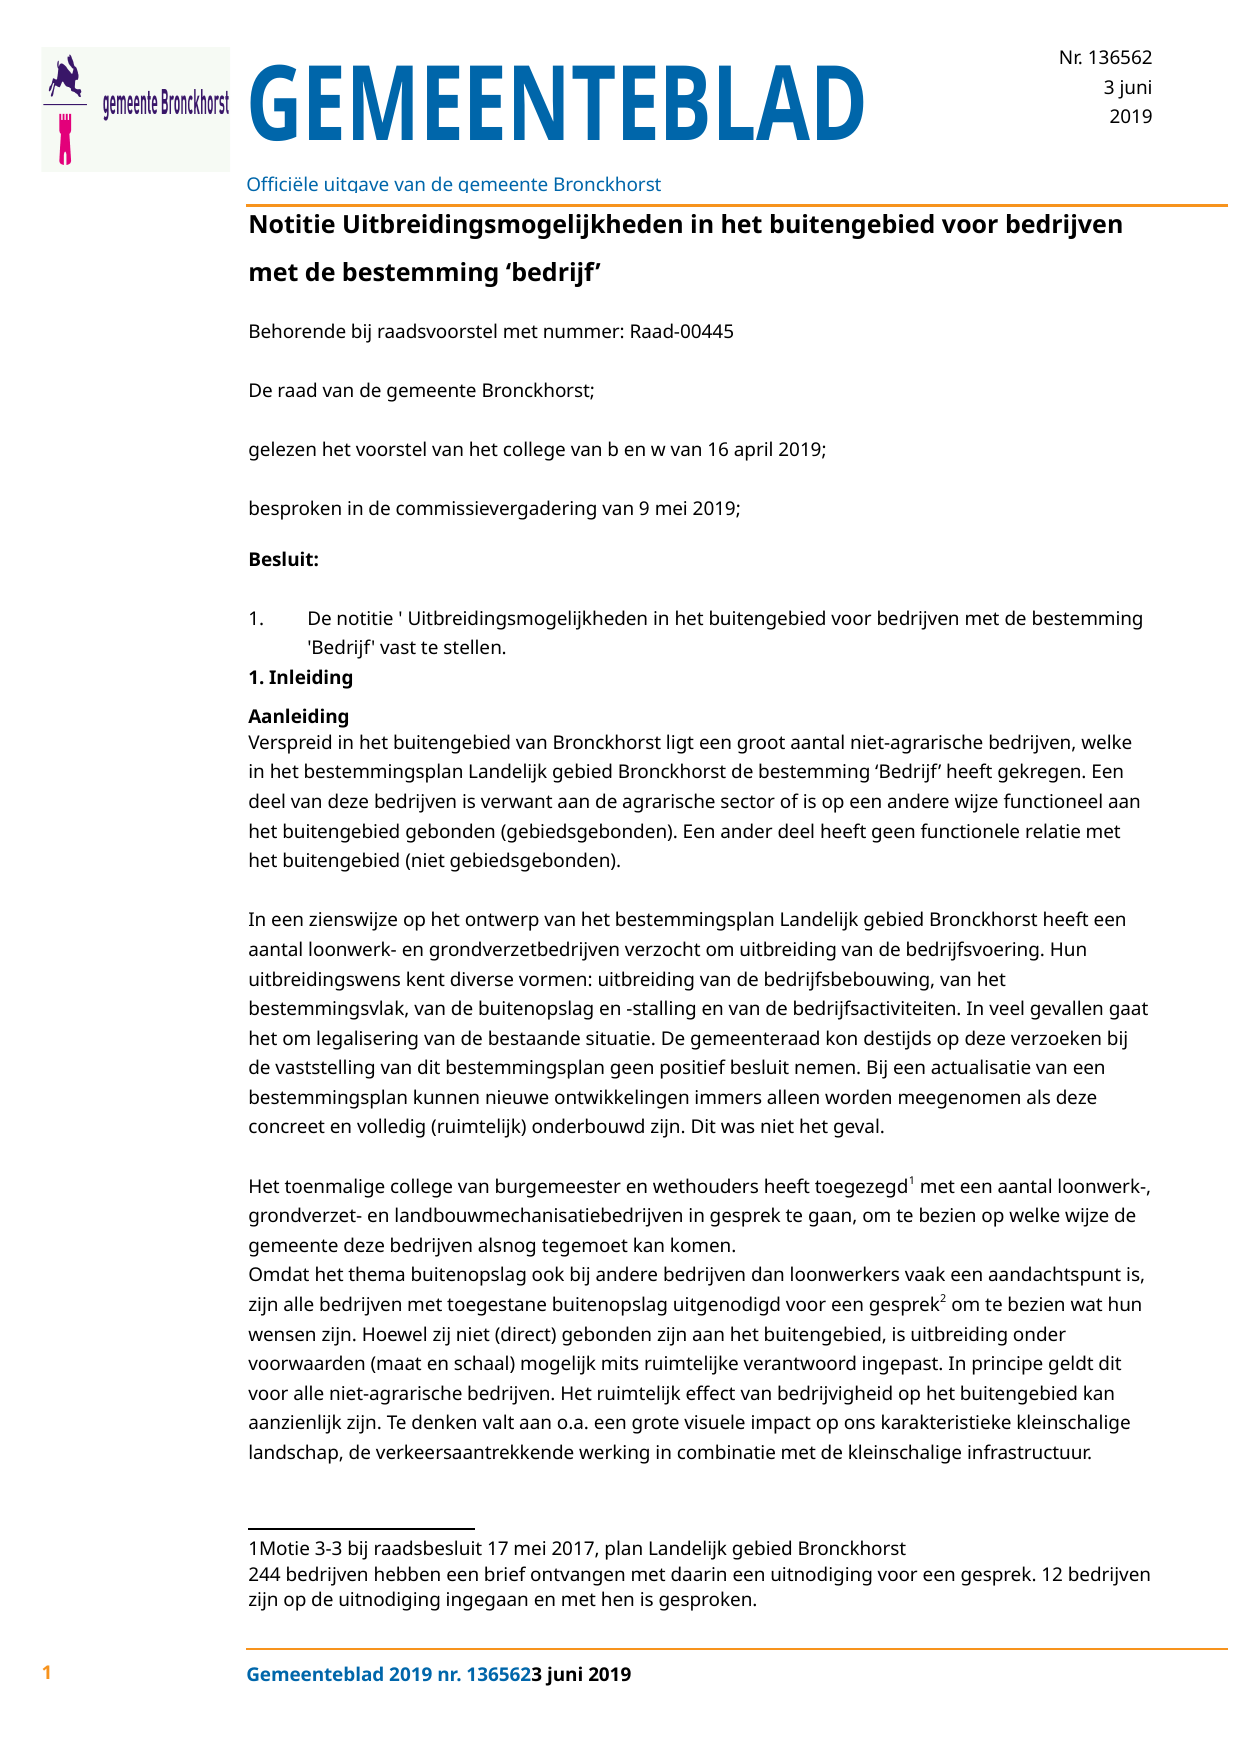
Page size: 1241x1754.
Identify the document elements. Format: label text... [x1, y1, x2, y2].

text Verspreid in het buitengebied van Bronckhorst ligt een groot aantal niet-agrarische bedrijven, welke in het bestemmingsplan Landelijk gebied Bronckhorst de bestemming ‘Bedrijf’ heeft gekregen. Een deel van deze bedrijven is verwant aan de agrarische sector of is op een andere wijze functioneel aan het buitengebied gebonden (gebiedsgebonden). Een ander deel heeft geen functionele relatie met het buitengebied (niet gebiedsgebonden). [248, 729, 1152, 873]
list De notitie ' Uitbreidingsmogelijkheden in het buitengebied voor bedrijven met de bestemming 'Bedrijf' vast te stellen. [248, 605, 1152, 660]
picture [41, 47, 231, 172]
text Notitie Uitbreidingsmogelijkheden in het buitengebied voor bedrijven met de bestemming ‘bedrijf’ [248, 207, 1152, 288]
text Omdat het thema buitenopslag ook bij andere bedrijven dan loonwerkers vaak een aandachtspunt is, zijn alle bedrijven met toegestane buitenopslag uitgenodigd voor een gesprek om te bezien wat hun wensen zijn. Hoewel zij niet (direct) gebonden zijn aan het buitengebied, is uitbreiding onder voorwaarden (maat en schaal) mogelijk mits ruimtelijke verantwoord ingepast. In principe geldt dit voor alle niet-agrarische bedrijven. Het ruimtelijk effect van bedrijvigheid op het buitengebied kan aanzienlijk zijn. Te denken valt aan o.a. een grote visuele impact op ons karakteristieke kleinschalige landschap, de verkeersaantrekkende werking in combinatie met de kleinschalige infrastructuur. [248, 1262, 1152, 1465]
text Behorende bij raadsvoorstel met nummer: Raad-00445 [248, 318, 1152, 344]
text Motie 3-3 bij raadsbesluit 17 mei 2017, plan Landelijk gebied Bronckhorst [248, 1535, 1152, 1561]
text Het toenmalige college van burgemeester en wethouders heeft toegezegd met een aantal loonwerk-, grondverzet- en landbouwmechanisatiebedrijven in gesprek te gaan, om te bezien op welke wijze de gemeente deze bedrijven alsnog tegemoet kan komen. [248, 1173, 1152, 1258]
text gelezen het voorstel van het college van b en w van 16 april 2019; [248, 436, 1152, 462]
text De raad van de gemeente Bronckhorst; [248, 377, 1152, 403]
text Aanleiding [248, 703, 1152, 729]
text 44 bedrijven hebben een brief ontvangen met daarin een uitnodiging voor een gesprek. 12 bedrijven zijn op de uitnodiging ingegaan en met hen is gesproken. [248, 1561, 1152, 1612]
text Besluit: [248, 546, 1152, 571]
text besproken in de commissievergadering van 9 mei 2019; [248, 495, 1152, 521]
text 1. Inleiding [248, 664, 1152, 690]
text In een zienswijze op het ontwerp van het bestemmingsplan Landelijk gebied Bronckhorst heeft een aantal loonwerk- en grondverzetbedrijven verzocht om uitbreiding van de bedrijfsvoering. Hun uitbreidingswens kent diverse vormen: uitbreiding van de bedrijfsbebouwing, van het bestemmingsvlak, van de buitenopslag en -stalling en van de bedrijfsactiviteiten. In veel gevallen gaat het om legalisering van de bestaande situatie. De gemeenteraad kon destijds op deze verzoeken bij de vaststelling van dit bestemmingsplan geen positief besluit nemen. Bij een actualisatie van een bestemmingsplan kunnen nieuwe ontwikkelingen immers alleen worden meegenomen als deze concreet en volledig (ruimtelijk) onderbouwd zijn. Dit was niet het geval. [248, 907, 1152, 1139]
